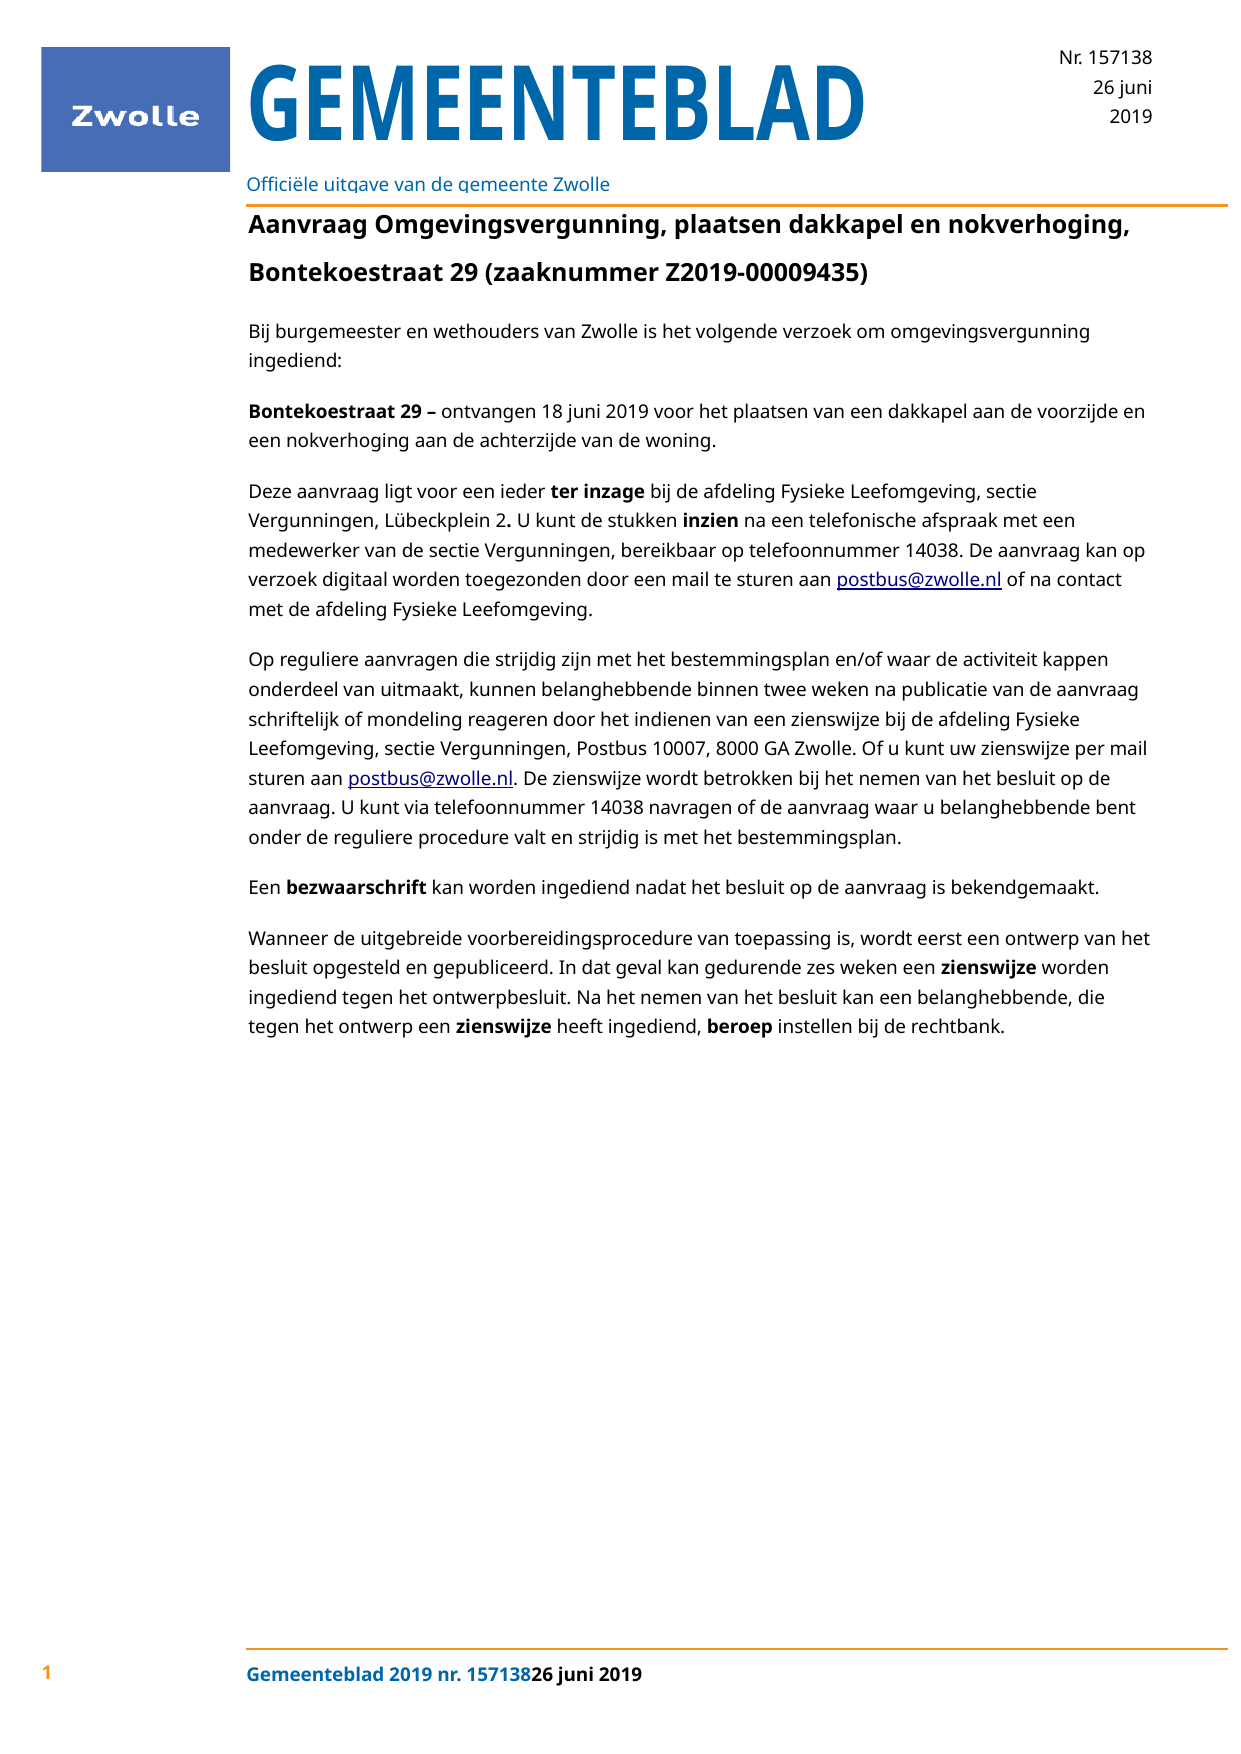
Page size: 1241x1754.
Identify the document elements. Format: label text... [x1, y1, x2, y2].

text Deze aanvraag ligt voor een ieder ter inzage bij de afdeling Fysieke Leefomgeving, sectie Vergunningen, Lübeckplein 2. U kunt de stukken inzien na een telefonische afspraak met een medewerker van de sectie Vergunningen, bereikbaar op telefoonnummer 14038. De aanvraag kan op verzoek digitaal worden toegezonden door een mail te sturen aan postbus@zwolle.nl of na contact met de afdeling Fysieke Leefomgeving. [248, 478, 1152, 622]
text Wanneer de uitgebreide voorbereidingsprocedure van toepassing is, wordt eerst een ontwerp van het besluit opgesteld en gepubliceerd. In dat geval kan gedurende zes weken een zienswijze worden ingediend tegen het ontwerpbesluit. Na het nemen van het besluit kan een belanghebbende, die tegen het ontwerp een zienswijze heeft ingediend, beroep instellen bij de rechtbank. [248, 925, 1152, 1039]
picture [41, 47, 231, 172]
text Bontekoestraat 29 – ontvangen 18 juni 2019 voor het plaatsen van een dakkapel aan de voorzijde en een nokverhoging aan de achterzijde van de woning. [248, 398, 1152, 453]
text Aanvraag Omgevingsvergunning, plaatsen dakkapel en nokverhoging, Bontekoestraat 29 (zaaknummer Z2019-00009435) [248, 207, 1152, 288]
text Op reguliere aanvragen die strijdig zijn met het bestemmingsplan en/of waar de activiteit kappen onderdeel van uitmaakt, kunnen belanghebbende binnen twee weken na publicatie van de aanvraag schriftelijk of mondeling reageren door het indienen van een zienswijze bij de afdeling Fysieke Leefomgeving, sectie Vergunningen, Postbus 10007, 8000 GA Zwolle. Of u kunt uw zienswijze per mail sturen aan postbus@zwolle.nl. De zienswijze wordt betrokken bij het nemen van het besluit op de aanvraag. U kunt via telefoonnummer 14038 navragen of de aanvraag waar u belanghebbende bent onder de reguliere procedure valt en strijdig is met het bestemmingsplan. [248, 647, 1152, 850]
text Bij burgemeester en wethouders van Zwolle is het volgende verzoek om omgevingsvergunning ingediend: [248, 318, 1152, 373]
text Een bezwaarschrift kan worden ingediend nadat het besluit op de aanvraag is bekendgemaakt. [248, 874, 1152, 900]
